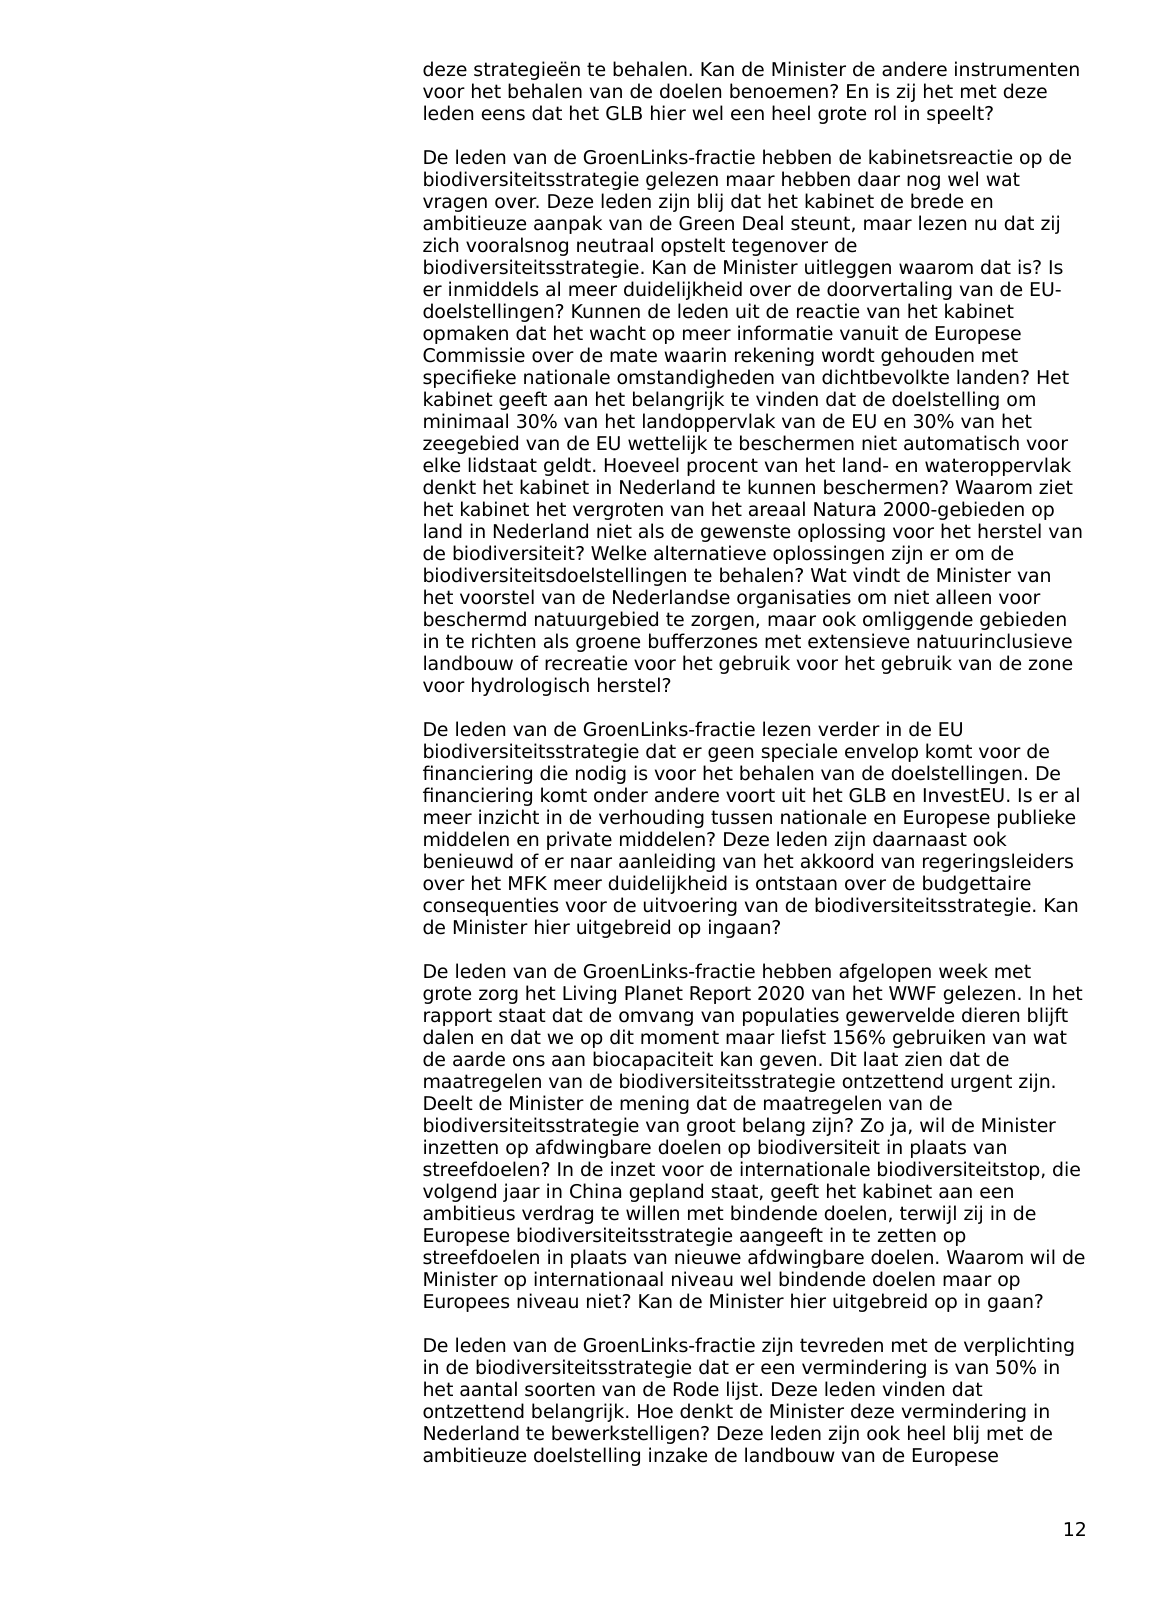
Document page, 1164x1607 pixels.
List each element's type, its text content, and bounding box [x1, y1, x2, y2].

text De leden van de GroenLinks-fractie hebben afgelopen week met grote zorg het Living Planet Report 2020 van het WWF gelezen. In het rapport staat dat de omvang van populaties gewervelde dieren blijft dalen en dat we op dit moment maar liefst 156% gebruiken van wat de aarde ons aan biocapaciteit kan geven. Dit laat zien dat de maatregelen van de biodiversiteitsstrategie ontzettend urgent zijn. Deelt de Minister de mening dat de maatregelen van de biodiversiteitsstrategie van groot belang zijn? Zo ja, wil de Minister inzetten op afdwingbare doelen op biodiversiteit in plaats van streefdoelen? In de inzet voor de internationale biodiversiteitstop, die volgend jaar in China gepland staat, geeft het kabinet aan een ambitieus verdrag te willen met bindende doelen, terwijl zij in de Europese biodiversiteitsstrategie aangeeft in te zetten op streefdoelen in plaats van nieuwe afdwingbare doelen. Waarom wil de Minister op internationaal niveau wel bindende doelen maar op Europees niveau niet? Kan de Minister hier uitgebreid op in gaan? [422, 961, 1087, 1312]
text deze strategieën te behalen. Kan de Minister de andere instrumenten voor het behalen van de doelen benoemen? En is zij het met deze leden eens dat het GLB hier wel een heel grote rol in speelt? [422, 59, 1087, 125]
text De leden van de GroenLinks-fractie zijn tevreden met de verplichting in de biodiversiteitsstrategie dat er een vermindering is van 50% in het aantal soorten van de Rode lijst. Deze leden vinden dat ontzettend belangrijk. Hoe denkt de Minister deze vermindering in Nederland te bewerkstelligen? Deze leden zijn ook heel blij met de ambitieuze doelstelling inzake de landbouw van de Europese [422, 1335, 1087, 1467]
text De leden van de GroenLinks-fractie hebben de kabinetsreactie op de biodiversiteitsstrategie gelezen maar hebben daar nog wel wat vragen over. Deze leden zijn blij dat het kabinet de brede en ambitieuze aanpak van de Green Deal steunt, maar lezen nu dat zij zich vooralsnog neutraal opstelt tegenover de biodiversiteitsstrategie. Kan de Minister uitleggen waarom dat is? Is er inmiddels al meer duidelijkheid over de doorvertaling van de EU-doelstellingen? Kunnen de leden uit de reactie van het kabinet opmaken dat het wacht op meer informatie vanuit de Europese Commissie over de mate waarin rekening wordt gehouden met specifieke nationale omstandigheden van dichtbevolkte landen? Het kabinet geeft aan het belangrijk te vinden dat de doelstelling om minimaal 30% van het landoppervlak van de EU en 30% van het zeegebied van de EU wettelijk te beschermen niet automatisch voor elke lidstaat geldt. Hoeveel procent van het land- en wateroppervlak denkt het kabinet in Nederland te kunnen beschermen? Waarom ziet het kabinet het vergroten van het areaal Natura 2000-gebieden op land in Nederland niet als de gewenste oplossing voor het herstel van de biodiversiteit? Welke alternatieve oplossingen zijn er om de biodiversiteitsdoelstellingen te behalen? Wat vindt de Minister van het voorstel van de Nederlandse organisaties om niet alleen voor beschermd natuurgebied te zorgen, maar ook omliggende gebieden in te richten als groene bufferzones met extensieve natuurinclusieve landbouw of recreatie voor het gebruik voor het gebruik van de zone voor hydrologisch herstel? [422, 147, 1087, 697]
text De leden van de GroenLinks-fractie lezen verder in de EU biodiversiteitsstrategie dat er geen speciale envelop komt voor de financiering die nodig is voor het behalen van de doelstellingen. De financiering komt onder andere voort uit het GLB en InvestEU. Is er al meer inzicht in de verhouding tussen nationale en Europese publieke middelen en private middelen? Deze leden zijn daarnaast ook benieuwd of er naar aanleiding van het akkoord van regeringsleiders over het MFK meer duidelijkheid is ontstaan over de budgettaire consequenties voor de uitvoering van de biodiversiteitsstrategie. Kan de Minister hier uitgebreid op ingaan? [422, 719, 1087, 939]
